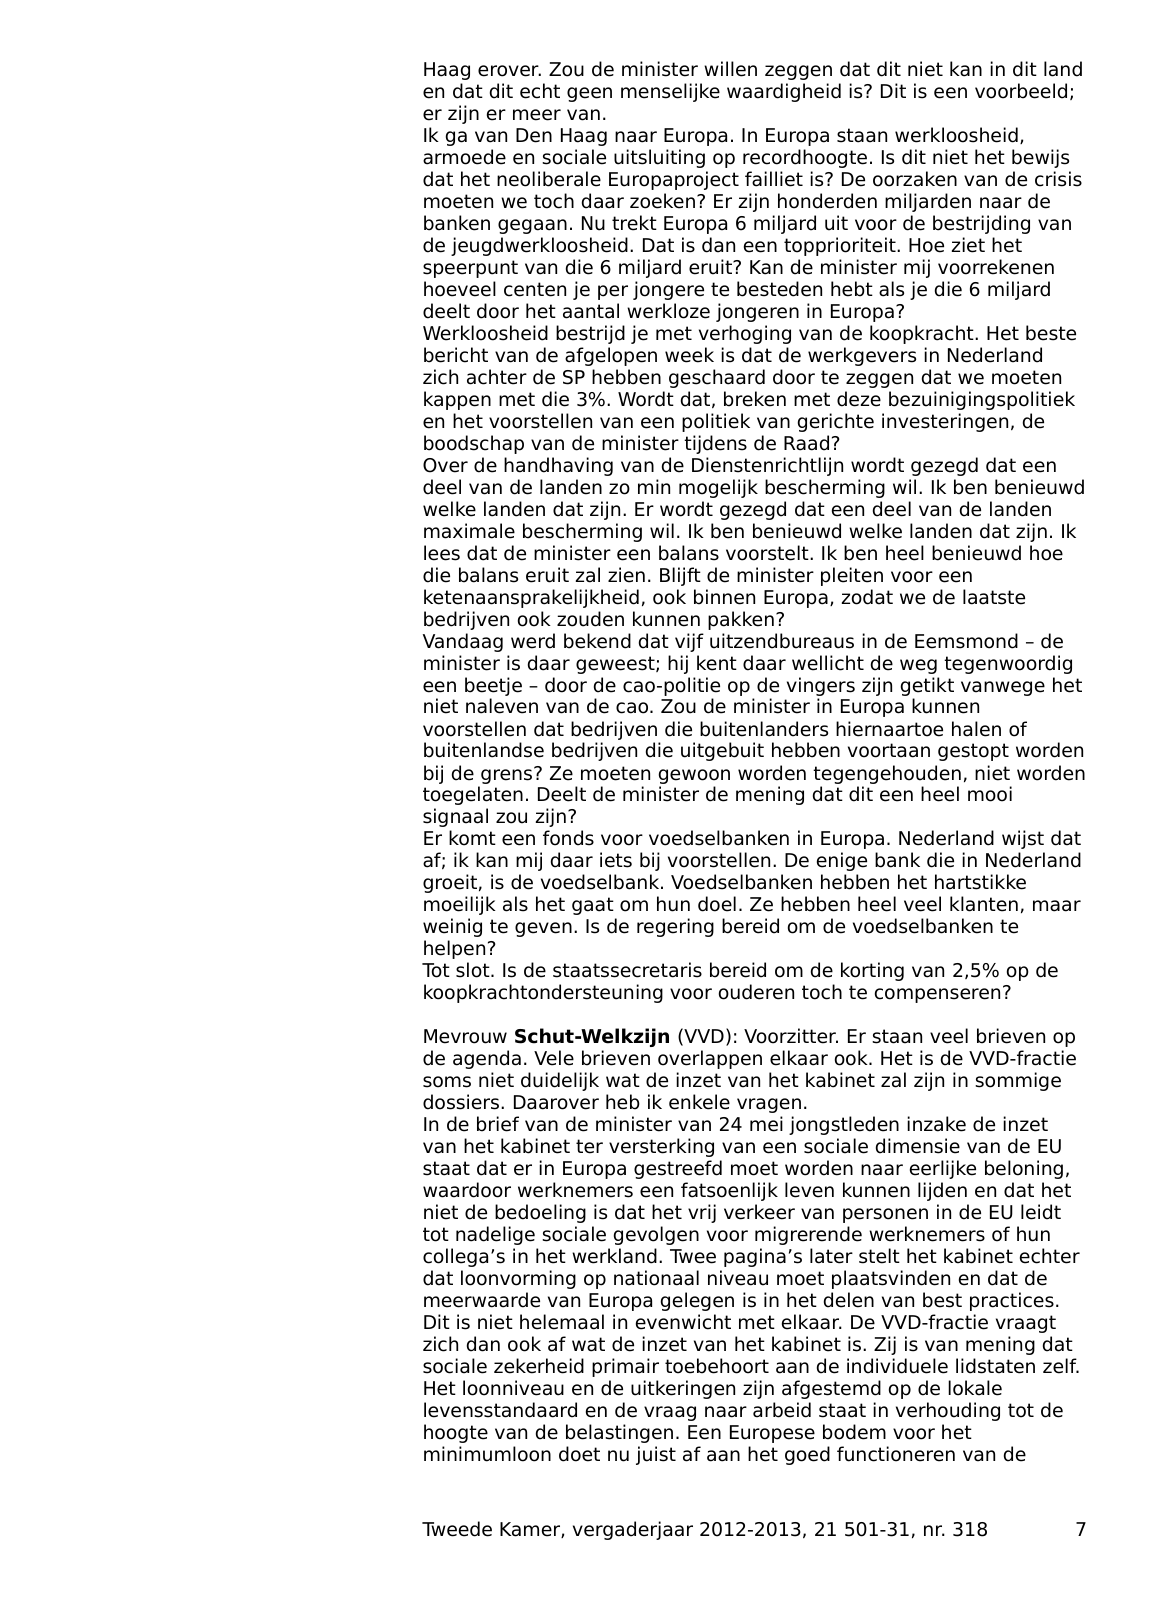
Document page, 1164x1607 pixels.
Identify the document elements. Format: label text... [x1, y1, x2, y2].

text Vandaag werd bekend dat vijf uitzendbureaus in de Eemsmond – de minister is daar geweest; hij kent daar wellicht de weg tegenwoordig een beetje – door de cao-politie op de vingers zijn getikt vanwege het niet naleven van de cao. Zou de minister in Europa kunnen voorstellen dat bedrijven die buitenlanders hiernaartoe halen of buitenlandse bedrijven die uitgebuit hebben voortaan gestopt worden bij de grens? Ze moeten gewoon worden tegengehouden, niet worden toegelaten. Deelt de minister de mening dat dit een heel mooi signaal zou zijn? [422, 631, 1087, 828]
text Haag erover. Zou de minister willen zeggen dat dit niet kan in dit land en dat dit echt geen menselijke waardigheid is? Dit is een voorbeeld; er zijn er meer van. [422, 59, 1087, 125]
text Tot slot. Is de staatssecretaris bereid om de korting van 2,5% op de koopkrachtondersteuning voor ouderen toch te compenseren? [422, 960, 1087, 1004]
text Er komt een fonds voor voedselbanken in Europa. Nederland wijst dat af; ik kan mij daar iets bij voorstellen. De enige bank die in Nederland groeit, is de voedselbank. Voedselbanken hebben het hartstikke moeilijk als het gaat om hun doel. Ze hebben heel veel klanten, maar weinig te geven. Is de regering bereid om de voedselbanken te helpen? [422, 828, 1087, 960]
text In de brief van de minister van 24 mei jongstleden inzake de inzet van het kabinet ter versterking van een sociale dimensie van de EU staat dat er in Europa gestreefd moet worden naar eerlijke beloning, waardoor werknemers een fatsoenlijk leven kunnen lijden en dat het niet de bedoeling is dat het vrij verkeer van personen in de EU leidt tot nadelige sociale gevolgen voor migrerende werknemers of hun collega’s in het werkland. Twee pagina’s later stelt het kabinet echter dat loonvorming op nationaal niveau moet plaatsvinden en dat de meerwaarde van Europa gelegen is in het delen van best practices. Dit is niet helemaal in evenwicht met elkaar. De VVD-fractie vraagt zich dan ook af wat de inzet van het kabinet is. Zij is van mening dat sociale zekerheid primair toebehoort aan de individuele lidstaten zelf. Het loonniveau en de uitkeringen zijn afgestemd op de lokale levensstandaard en de vraag naar arbeid staat in verhouding tot de hoogte van de belastingen. Een Europese bodem voor het minimumloon doet nu juist af aan het goed functioneren van de [422, 1114, 1087, 1466]
text Werkloosheid bestrijd je met verhoging van de koopkracht. Het beste bericht van de afgelopen week is dat de werkgevers in Nederland zich achter de SP hebben geschaard door te zeggen dat we moeten kappen met die 3%. Wordt dat, breken met deze bezuinigingspolitiek en het voorstellen van een politiek van gerichte investeringen, de boodschap van de minister tijdens de Raad? [422, 323, 1087, 455]
text Mevrouw Schut-Welkzijn (VVD): Voorzitter. Er staan veel brieven op de agenda. Vele brieven overlappen elkaar ook. Het is de VVD-fractie soms niet duidelijk wat de inzet van het kabinet zal zijn in sommige dossiers. Daarover heb ik enkele vragen. [422, 1026, 1087, 1114]
text Over de handhaving van de Dienstenrichtlijn wordt gezegd dat een deel van de landen zo min mogelijk bescherming wil. Ik ben benieuwd welke landen dat zijn. Er wordt gezegd dat een deel van de landen maximale bescherming wil. Ik ben benieuwd welke landen dat zijn. Ik lees dat de minister een balans voorstelt. Ik ben heel benieuwd hoe die balans eruit zal zien. Blijft de minister pleiten voor een ketenaansprakelijkheid, ook binnen Europa, zodat we de laatste bedrijven ook zouden kunnen pakken? [422, 455, 1087, 631]
text Ik ga van Den Haag naar Europa. In Europa staan werkloosheid, armoede en sociale uitsluiting op recordhoogte. Is dit niet het bewijs dat het neoliberale Europaproject failliet is? De oorzaken van de crisis moeten we toch daar zoeken? Er zijn honderden miljarden naar de banken gegaan. Nu trekt Europa 6 miljard uit voor de bestrijding van de jeugdwerkloosheid. Dat is dan een topprioriteit. Hoe ziet het speerpunt van die 6 miljard eruit? Kan de minister mij voorrekenen hoeveel centen je per jongere te besteden hebt als je die 6 miljard deelt door het aantal werkloze jongeren in Europa? [422, 125, 1087, 323]
